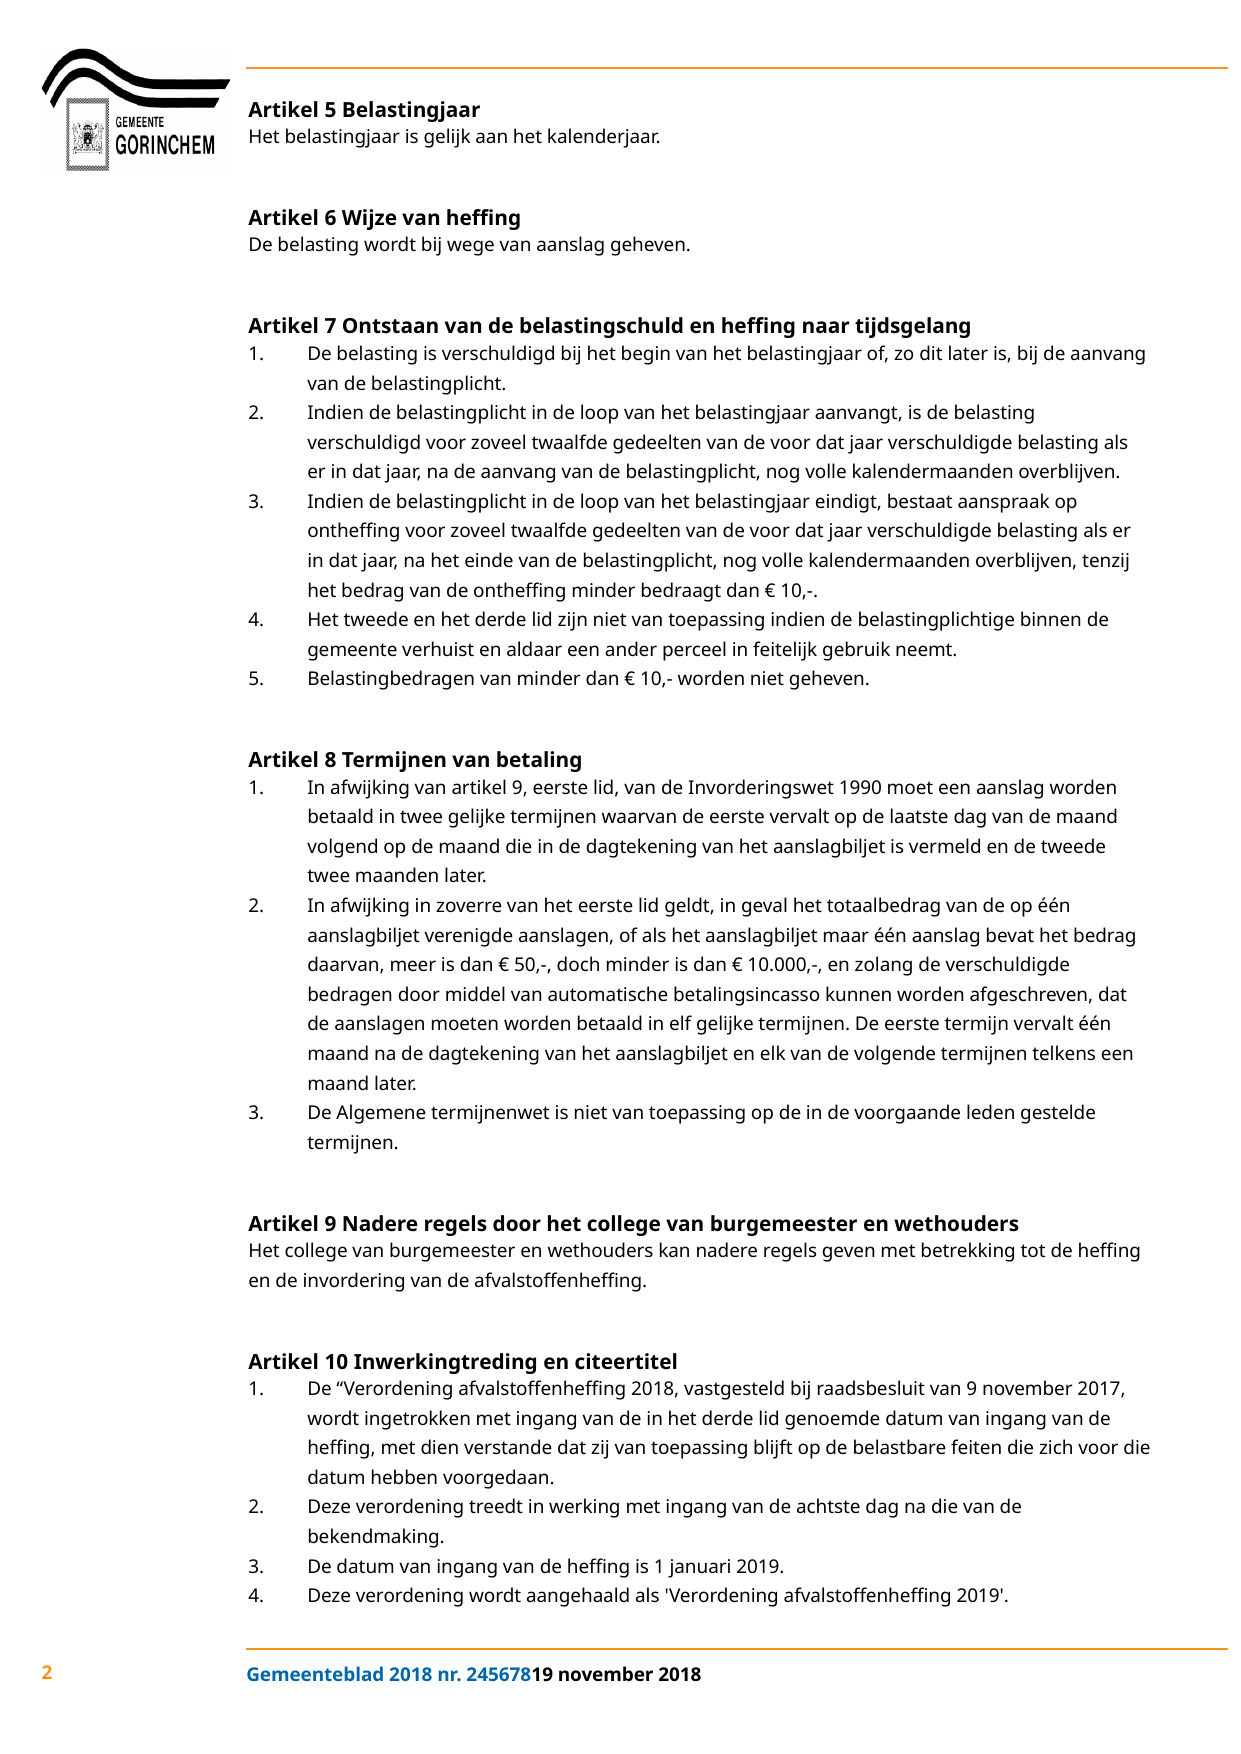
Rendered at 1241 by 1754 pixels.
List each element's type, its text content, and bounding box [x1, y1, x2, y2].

list Indien de belastingplicht in de loop van het belastingjaar eindigt, bestaat aanspraak op ontheffing voor zoveel twaalfde gedeelten van de voor dat jaar verschuldigde belasting als er in dat jaar, na het einde van de belastingplicht, nog volle kalendermaanden overblijven, tenzij het bedrag van de ontheffing minder bedraagt dan € 10,-. [248, 488, 1152, 602]
list De datum van ingang van de heffing is 1 januari 2019. [248, 1553, 1152, 1579]
text Het belastingjaar is gelijk aan het kalenderjaar. [248, 123, 1152, 149]
list Belastingbedragen van minder dan € 10,- worden niet geheven. [248, 666, 1152, 691]
list Deze verordening wordt aangehaald als 'Verordening afvalstoffenheffing 2019'. [248, 1582, 1152, 1608]
list Het tweede en het derde lid zijn niet van toepassing indien de belastingplichtige binnen de gemeente verhuist en aldaar een ander perceel in feitelijk gebruik neemt. [248, 606, 1152, 662]
list Deze verordening treedt in werking met ingang van de achtste dag na die van de bekendmaking. [248, 1494, 1152, 1549]
text Artikel 5 Belastingjaar [248, 95, 1152, 123]
list De belasting is verschuldigd bij het begin van het belastingjaar of, zo dit later is, bij de aanvang van de belastingplicht. [248, 340, 1152, 395]
text De belasting wordt bij wege van aanslag geheven. [248, 232, 1152, 257]
picture [41, 47, 231, 172]
list In afwijking in zoverre van het eerste lid geldt, in geval het totaalbedrag van de op één aanslagbiljet verenigde aanslagen, of als het aanslagbiljet maar één aanslag bevat het bedrag daarvan, meer is dan € 50,-, doch minder is dan € 10.000,-, en zolang de verschuldigde bedragen door middel van automatische betalingsincasso kunnen worden afgeschreven, dat de aanslagen moeten worden betaald in elf gelijke termijnen. De eerste termijn vervalt één maand na de dagtekening van het aanslagbiljet en elk van de volgende termijnen telkens een maand later. [248, 892, 1152, 1096]
text Het college van burgemeester en wethouders kan nadere regels geven met betrekking tot de heffing en de invordering van de afvalstoffenheffing. [248, 1237, 1152, 1293]
text Artikel 10 Inwerkingtreding en citeertitel [248, 1347, 1152, 1375]
text Artikel 6 Wijze van heffing [248, 203, 1152, 232]
list De Algemene termijnenwet is niet van toepassing op de in de voorgaande leden gestelde termijnen. [248, 1099, 1152, 1155]
text Artikel 8 Termijnen van betaling [248, 746, 1152, 774]
text Artikel 7 Ontstaan van de belastingschuld en heffing naar tijdsgelang [248, 312, 1152, 340]
list De “Verordening afvalstoffenheffing 2018, vastgesteld bij raadsbesluit van 9 november 2017, wordt ingetrokken met ingang van de in het derde lid genoemde datum van ingang van de heffing, met dien verstande dat zij van toepassing blijft op de belastbare feiten die zich voor die datum hebben voorgedaan. [248, 1375, 1152, 1490]
list Indien de belastingplicht in de loop van het belastingjaar aanvangt, is de belasting verschuldigd voor zoveel twaalfde gedeelten van de voor dat jaar verschuldigde belasting als er in dat jaar, na de aanvang van de belastingplicht, nog volle kalendermaanden overblijven. [248, 399, 1152, 484]
text Artikel 9 Nadere regels door het college van burgemeester en wethouders [248, 1209, 1152, 1237]
list In afwijking van artikel 9, eerste lid, van de Invorderingswet 1990 moet een aanslag worden betaald in twee gelijke termijnen waarvan de eerste vervalt op de laatste dag van de maand volgend op de maand die in de dagtekening van het aanslagbiljet is vermeld en de tweede twee maanden later. [248, 774, 1152, 888]
